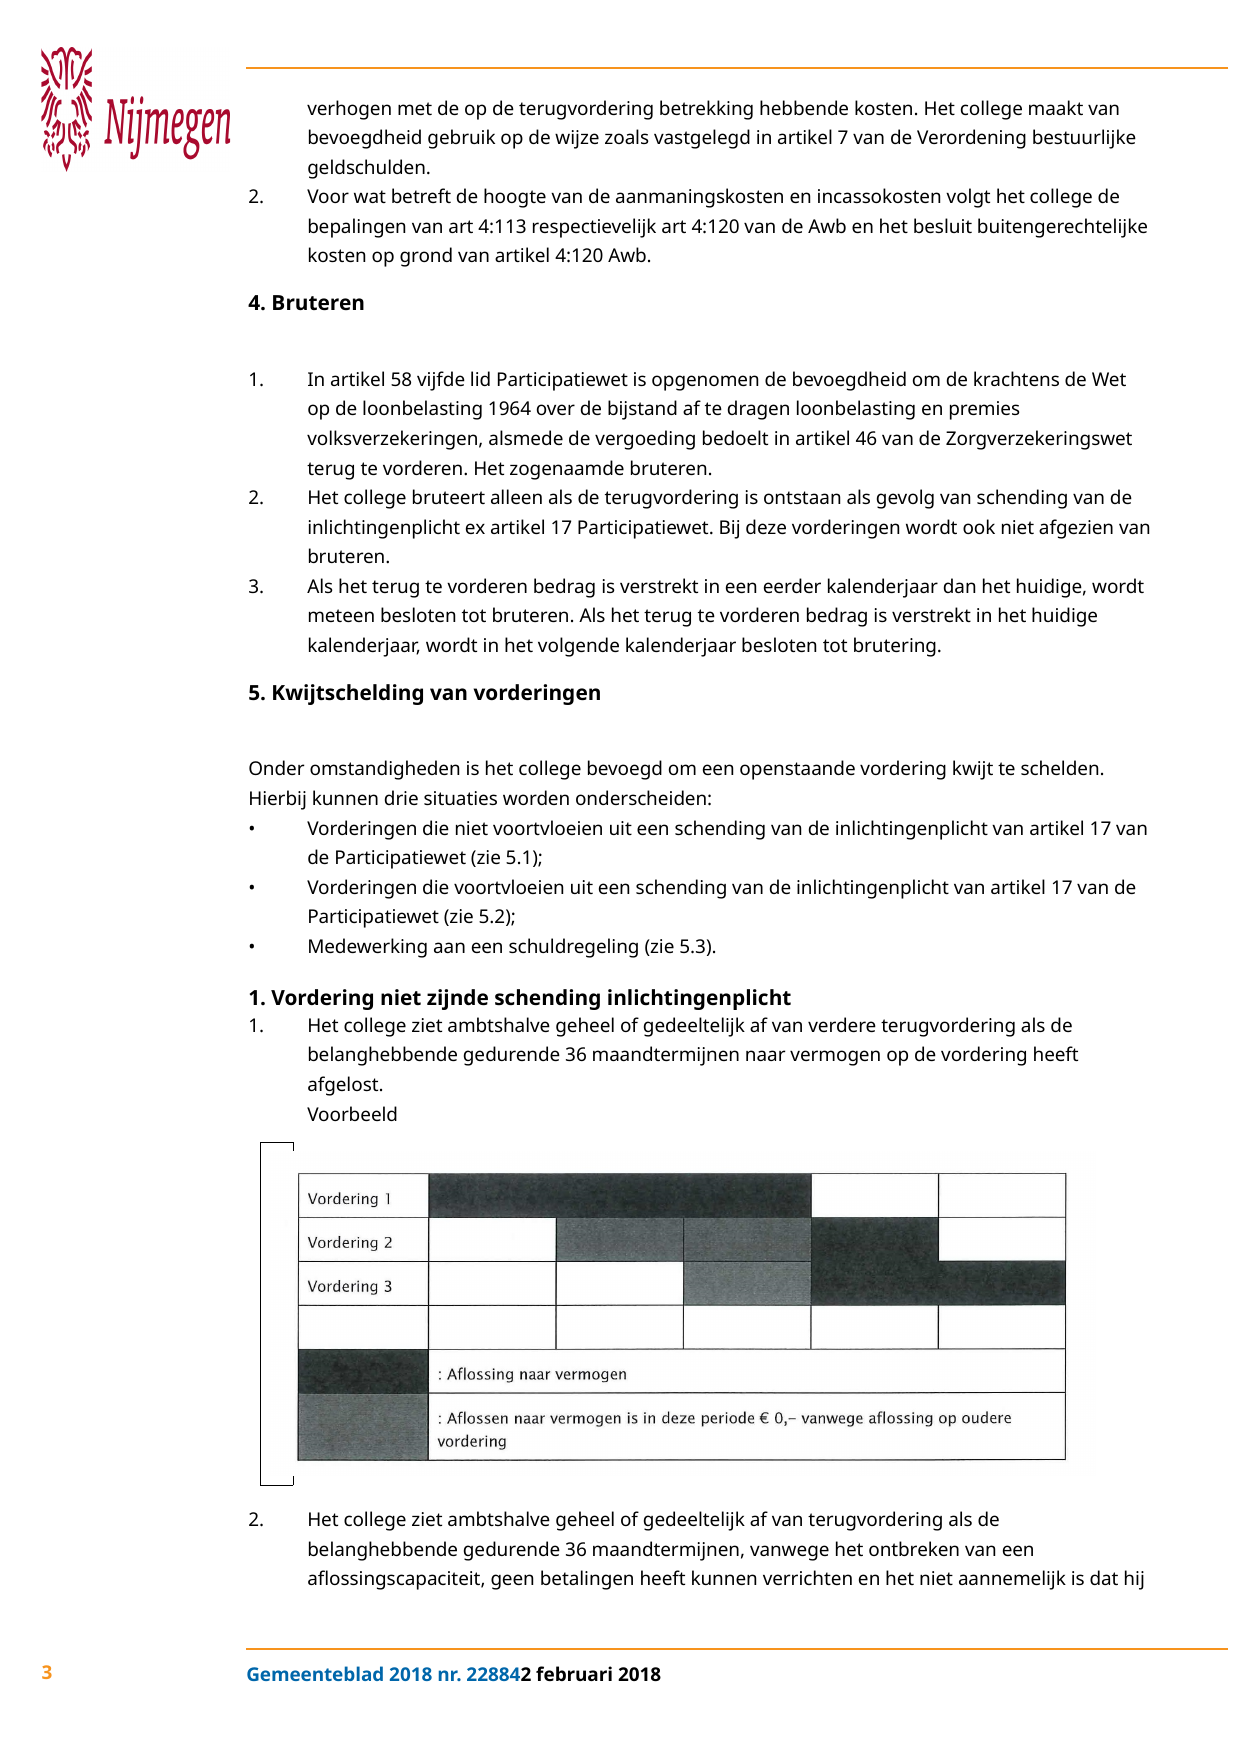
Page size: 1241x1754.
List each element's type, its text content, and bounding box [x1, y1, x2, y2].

list Als het terug te vorderen bedrag is verstrekt in een eerder kalenderjaar dan het huidige, wordt meteen besloten tot bruteren. Als het terug te vorderen bedrag is verstrekt in het huidige kalenderjaar, wordt in het volgende kalenderjaar besloten tot brutering. [248, 573, 1152, 658]
list Het college ziet ambtshalve geheel of gedeeltelijk af van terugvordering als de belanghebbende gedurende 36 maandtermijnen, vanwege het ontbreken van een aflossingscapaciteit, geen betalingen heeft kunnen verrichten en het niet aannemelijk is dat hij [248, 1506, 1152, 1591]
picture [268, 1151, 1096, 1476]
list Het college ziet ambtshalve geheel of gedeeltelijk af van verdere terugvordering als de belanghebbende gedurende 36 maandtermijnen naar vermogen op de vordering heeft afgelost. [248, 1012, 1152, 1097]
list Het college bruteert alleen als de terugvordering is ontstaan als gevolg van schending van de inlichtingenplicht ex artikel 17 Participatiewet. Bij deze vorderingen wordt ook niet afgezien van bruteren. [248, 484, 1152, 569]
list verhogen met de op de terugvordering betrekking hebbende kosten. Het college maakt van bevoegdheid gebruik op de wijze zoals vastgelegd in artikel 7 van de Verordening bestuurlijke geldschulden. [248, 95, 1152, 180]
text 4. Bruteren [248, 288, 1152, 317]
text 1. Vordering niet zijnde schending inlichtingenplicht [248, 983, 1152, 1012]
list Voorbeeld [248, 1101, 1152, 1126]
picture [41, 47, 231, 172]
list Vorderingen die voortvloeien uit een schending van de inlichtingenplicht van artikel 17 van de Participatiewet (zie 5.2); [248, 874, 1152, 929]
list Vorderingen die niet voortvloeien uit een schending van de inlichtingenplicht van artikel 17 van de Participatiewet (zie 5.1); [248, 815, 1152, 870]
list Voor wat betreft de hoogte van de aanmaningskosten en incassokosten volgt het college de bepalingen van art 4:113 respectievelijk art 4:120 van de Awb en het besluit buitengerechtelijke kosten op grond van artikel 4:120 Awb. [248, 183, 1152, 268]
list In artikel 58 vijfde lid Participatiewet is opgenomen de bevoegdheid om de krachtens de Wet op de loonbelasting 1964 over de bijstand af te dragen loonbelasting en premies volksverzekeringen, alsmede de vergoeding bedoelt in artikel 46 van de Zorgverzekeringswet terug te vorderen. Het zogenaamde bruteren. [248, 366, 1152, 481]
list Medewerking aan een schuldregeling (zie 5.3). [248, 933, 1152, 959]
text 5. Kwijtschelding van vorderingen [248, 678, 1152, 706]
text Onder omstandigheden is het college bevoegd om een openstaande vordering kwijt te schelden. Hierbij kunnen drie situaties worden onderscheiden: [248, 756, 1152, 811]
